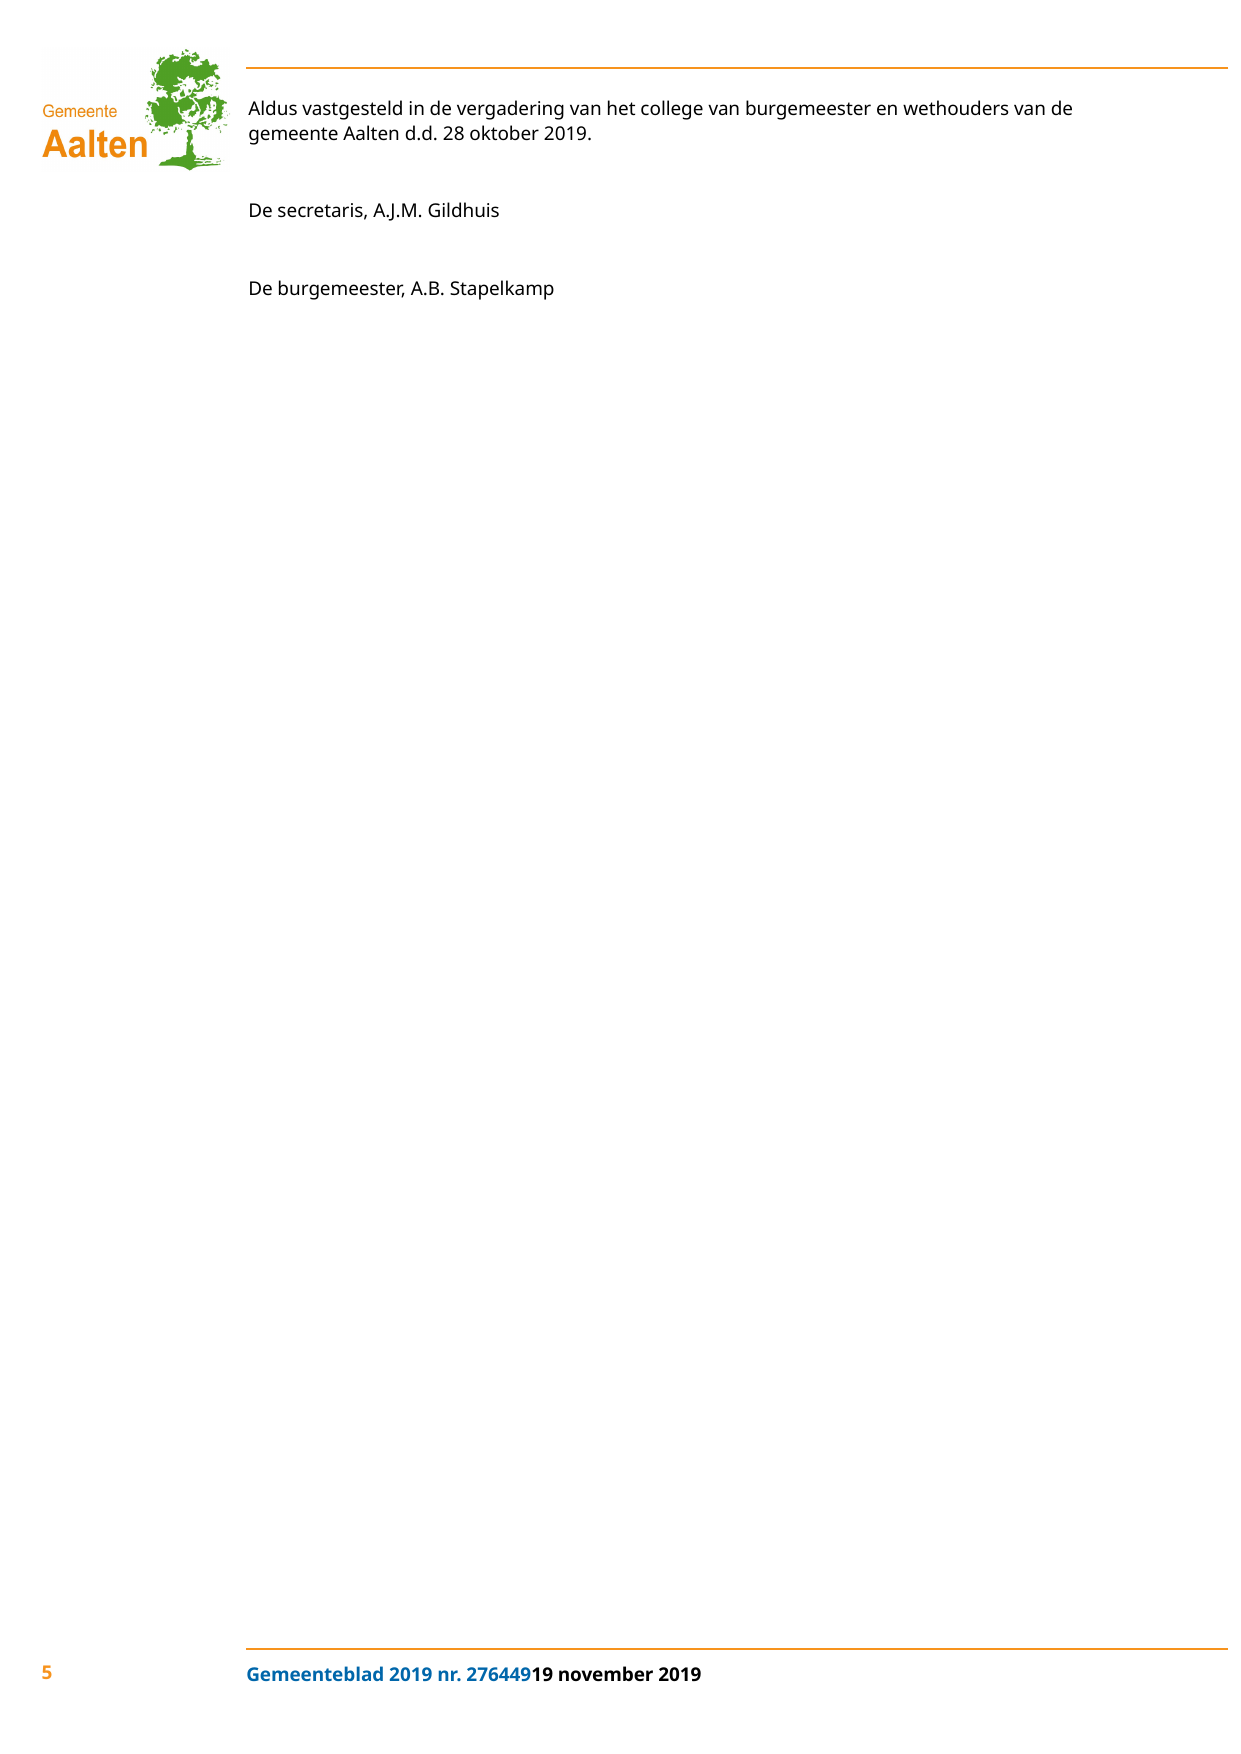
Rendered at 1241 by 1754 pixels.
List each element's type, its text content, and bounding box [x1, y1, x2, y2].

text Aldus vastgesteld in de vergadering van het college van burgemeester en wethouders van de gemeente Aalten d.d. 28 oktober 2019. [248, 95, 1152, 146]
text De burgemeester, A.B. Stapelkamp [248, 275, 1152, 301]
text De secretaris, A.J.M. Gildhuis [248, 198, 1152, 223]
picture [41, 47, 231, 172]
